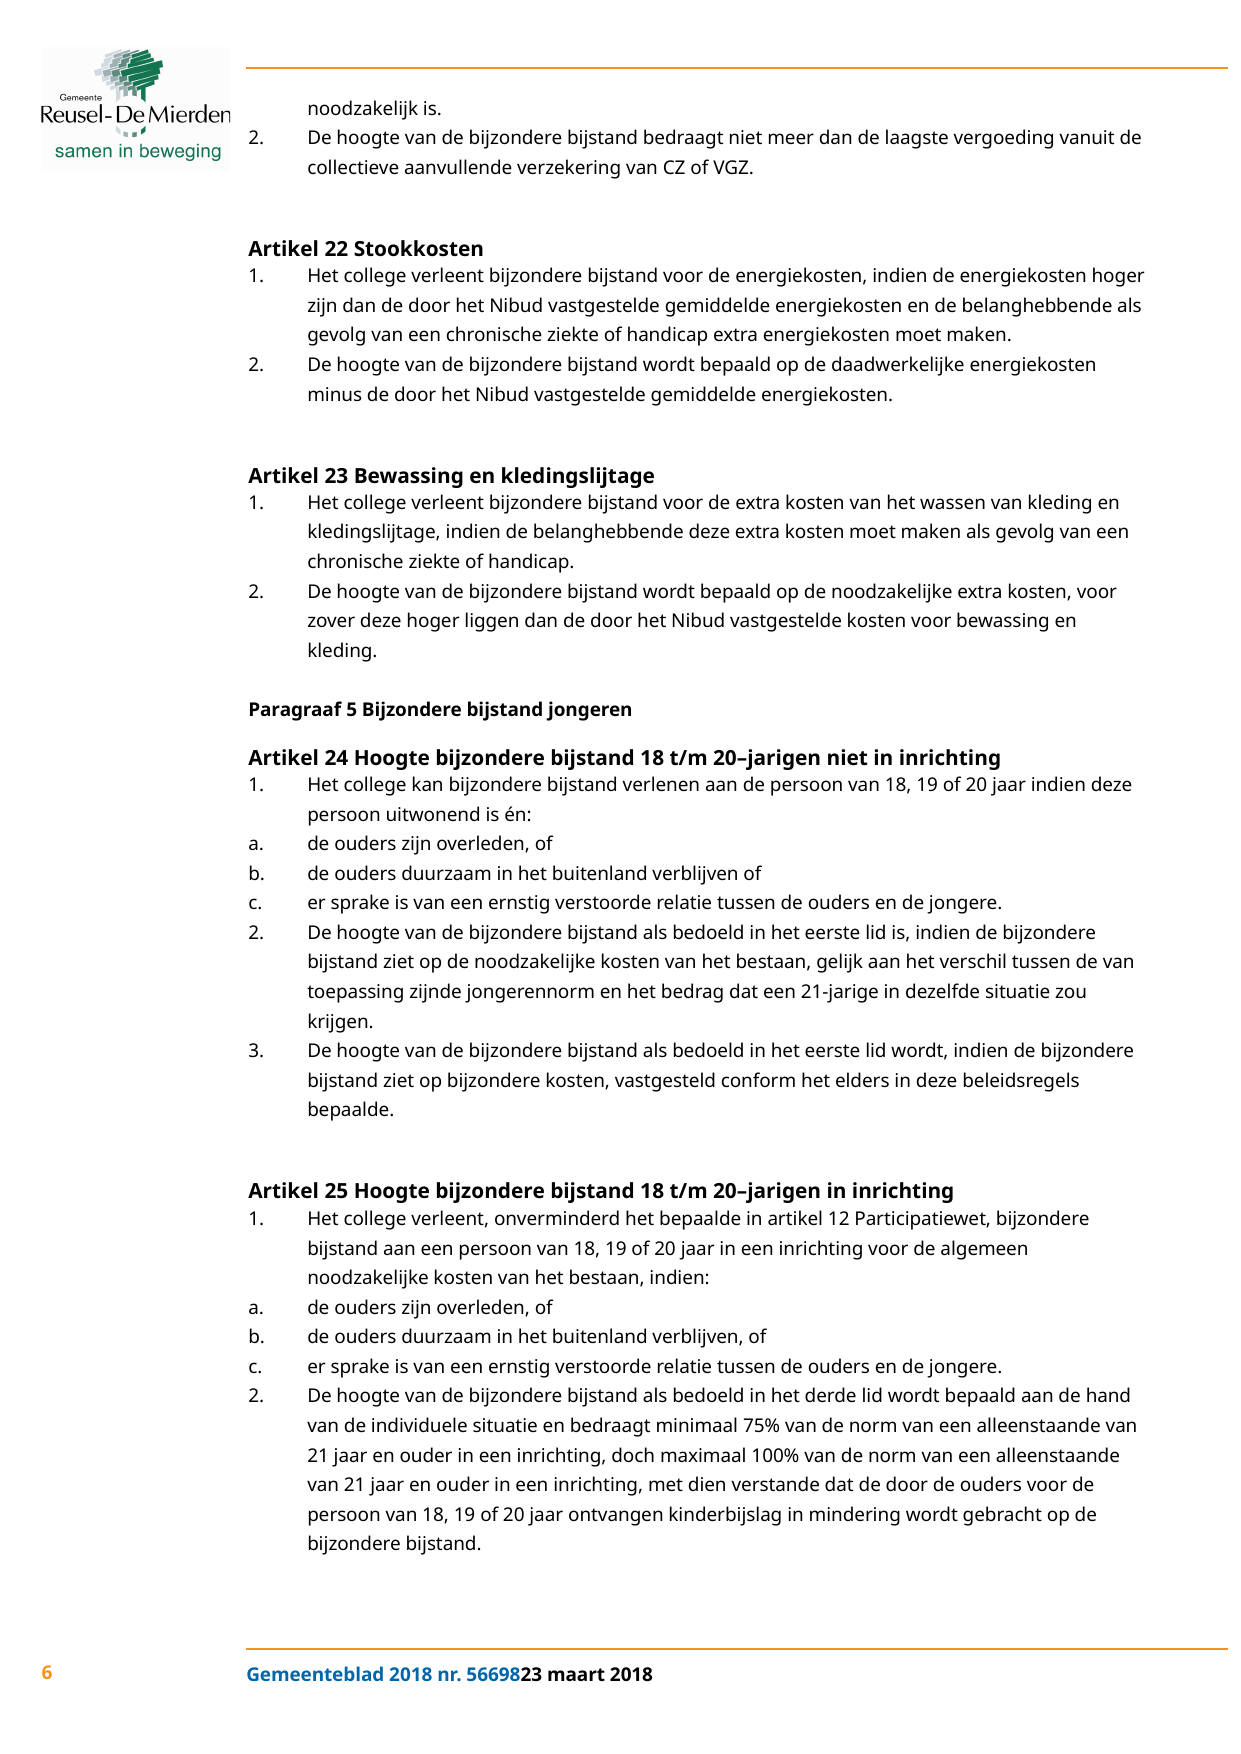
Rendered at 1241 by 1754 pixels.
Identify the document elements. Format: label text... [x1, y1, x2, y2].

list De hoogte van de bijzondere bijstand als bedoeld in het eerste lid is, indien de bijzondere bijstand ziet op de noodzakelijke kosten van het bestaan, gelijk aan het verschil tussen de van toepassing zijnde jongerennorm en het bedrag dat een 21-jarige in dezelfde situatie zou krijgen. [248, 919, 1152, 1034]
list Het college kan bijzondere bijstand verlenen aan de persoon van 18, 19 of 20 jaar indien deze persoon uitwonend is én: [248, 771, 1152, 827]
list de ouders duurzaam in het buitenland verblijven, of [248, 1323, 1152, 1349]
list er sprake is van een ernstig verstoorde relatie tussen de ouders en de jongere. [248, 1353, 1152, 1379]
list Het college verleent bijzondere bijstand voor de extra kosten van het wassen van kleding en kledingslijtage, indien de belanghebbende deze extra kosten moet maken als gevolg van een chronische ziekte of handicap. [248, 489, 1152, 574]
text Artikel 25 Hoogte bijzondere bijstand 18 t/m 20–jarigen in inrichting [248, 1177, 1152, 1205]
list De hoogte van de bijzondere bijstand als bedoeld in het eerste lid wordt, indien de bijzondere bijstand ziet op bijzondere kosten, vastgesteld conform het elders in deze beleidsregels bepaalde. [248, 1037, 1152, 1122]
text Artikel 23 Bewassing en kledingslijtage [248, 461, 1152, 489]
list er sprake is van een ernstig verstoorde relatie tussen de ouders en de jongere. [248, 889, 1152, 915]
list Het college verleent bijzondere bijstand voor de energiekosten, indien de energiekosten hoger zijn dan de door het Nibud vastgestelde gemiddelde energiekosten en de belanghebbende als gevolg van een chronische ziekte of handicap extra energiekosten moet maken. [248, 262, 1152, 347]
list noodzakelijk is. [248, 95, 1152, 121]
text Artikel 24 Hoogte bijzondere bijstand 18 t/m 20–jarigen niet in inrichting [248, 743, 1152, 771]
list de ouders duurzaam in het buitenland verblijven of [248, 860, 1152, 886]
list De hoogte van de bijzondere bijstand wordt bepaald op de daadwerkelijke energiekosten minus de door het Nibud vastgestelde gemiddelde energiekosten. [248, 351, 1152, 406]
list De hoogte van de bijzondere bijstand wordt bepaald op de noodzakelijke extra kosten, voor zover deze hoger liggen dan de door het Nibud vastgestelde kosten voor bewassing en kleding. [248, 578, 1152, 663]
list Het college verleent, onverminderd het bepaalde in artikel 12 Participatiewet, bijzondere bijstand aan een persoon van 18, 19 of 20 jaar in een inrichting voor de algemeen noodzakelijke kosten van het bestaan, indien: [248, 1205, 1152, 1290]
list de ouders zijn overleden, of [248, 830, 1152, 856]
text Paragraaf 5 Bijzondere bijstand jongeren [248, 696, 1152, 722]
list de ouders zijn overleden, of [248, 1294, 1152, 1319]
list De hoogte van de bijzondere bijstand bedraagt niet meer dan de laagste vergoeding vanuit de collectieve aanvullende verzekering van CZ of VGZ. [248, 124, 1152, 180]
list De hoogte van de bijzondere bijstand als bedoeld in het derde lid wordt bepaald aan de hand van de individuele situatie en bedraagt minimaal 75% van de norm van een alleenstaande van 21 jaar en ouder in een inrichting, doch maximaal 100% van de norm van een alleenstaande van 21 jaar en ouder in een inrichting, met dien verstande dat de door de ouders voor de persoon van 18, 19 of 20 jaar ontvangen kinderbijslag in mindering wordt gebracht op de bijzondere bijstand. [248, 1383, 1152, 1556]
text Artikel 22 Stookkosten [248, 234, 1152, 262]
picture [41, 47, 231, 172]
